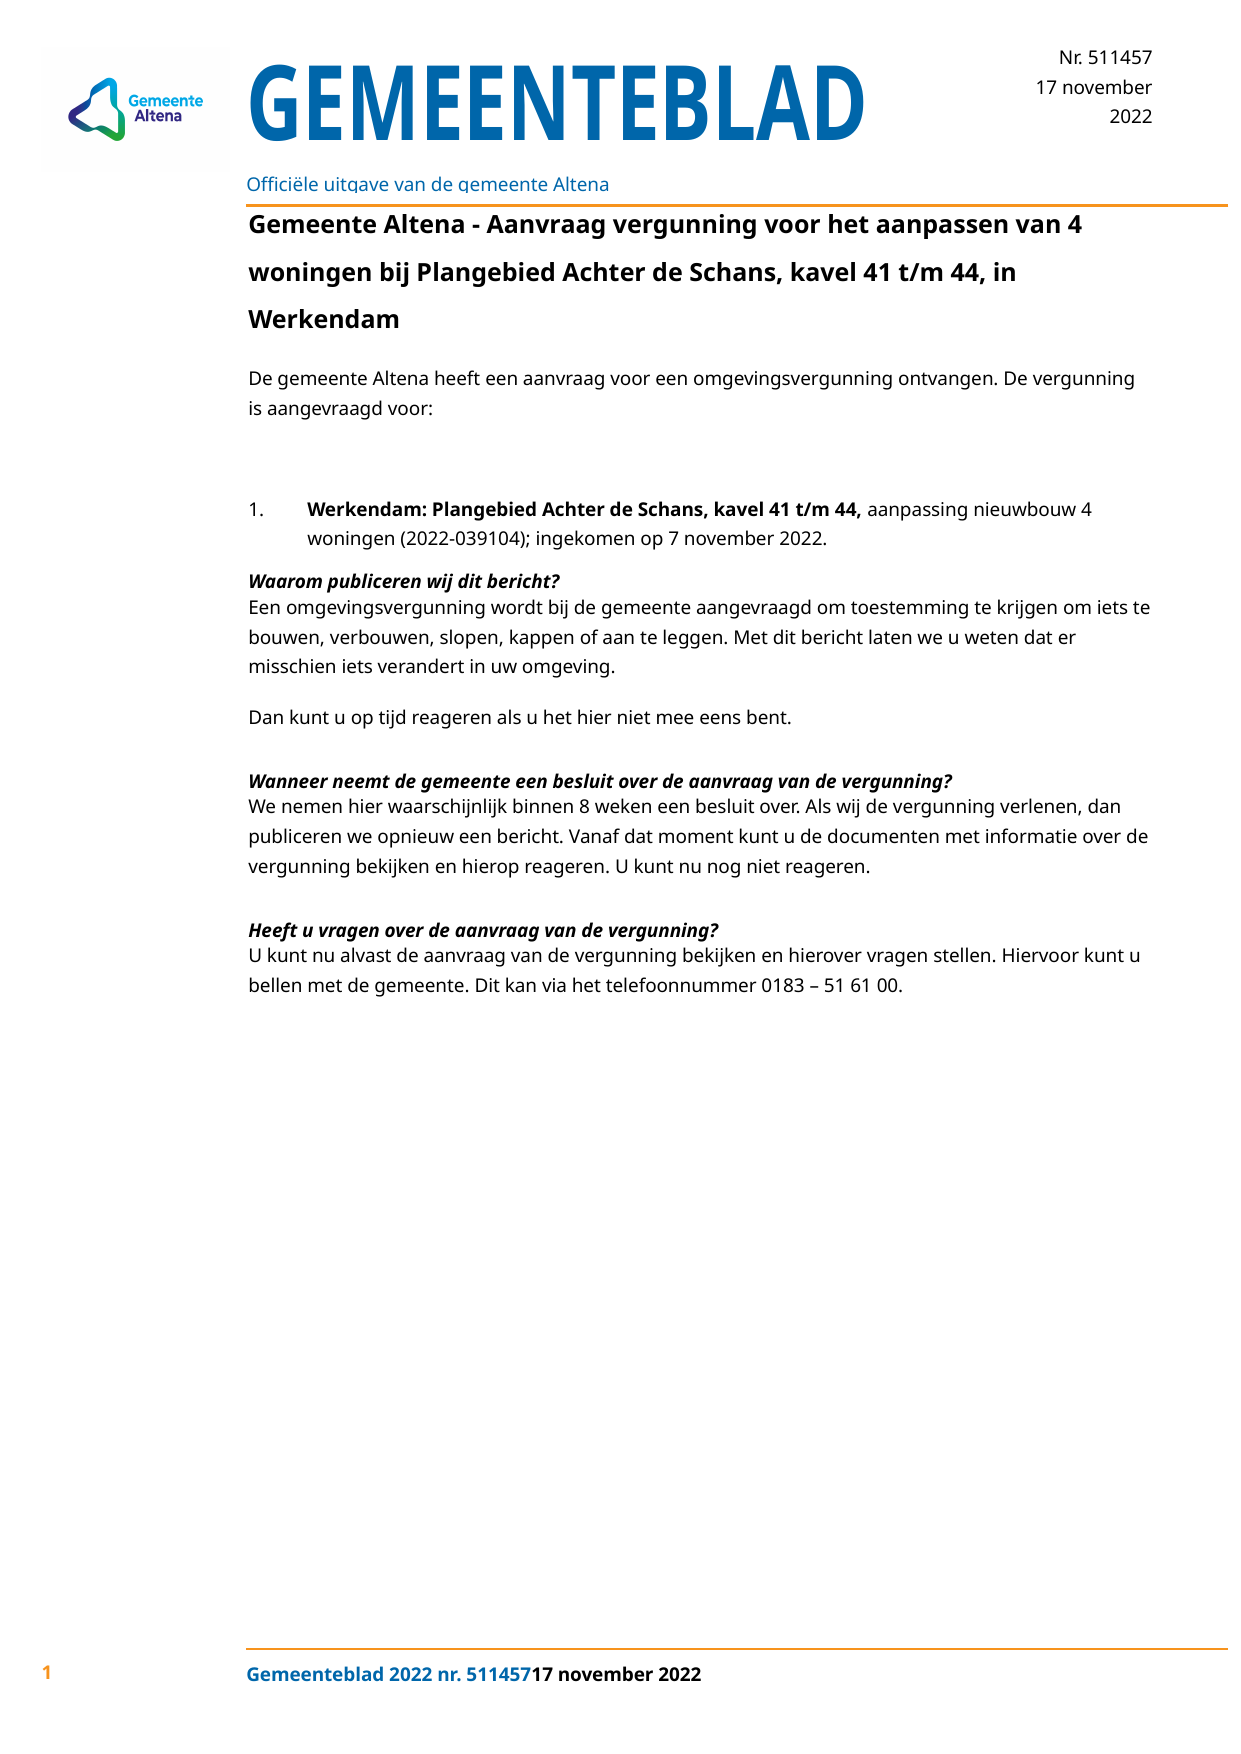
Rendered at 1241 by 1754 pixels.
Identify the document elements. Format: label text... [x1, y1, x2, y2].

list Werkendam: Plangebied Achter de Schans, kavel 41 t/m 44, aanpassing nieuwbouw 4 woningen (2022-039104); ingekomen op 7 november 2022. [248, 496, 1152, 551]
text U kunt nu alvast de aanvraag van de vergunning bekijken en hierover vragen stellen. Hiervoor kunt u bellen met de gemeente. Dit kan via het telefoonnummer 0183 – 51 61 00. [248, 942, 1152, 998]
text Gemeente Altena - Aanvraag vergunning voor het aanpassen van 4 woningen bij Plangebied Achter de Schans, kavel 41 t/m 44, in Werkendam [248, 207, 1152, 336]
text De gemeente Altena heeft een aanvraag voor een omgevingsvergunning ontvangen. De vergunning is aangevraagd voor: [248, 366, 1152, 421]
text Een omgevingsvergunning wordt bij de gemeente aangevraagd om toestemming te krijgen om iets te bouwen, verbouwen, slopen, kappen of aan te leggen. Met dit bericht laten we u weten dat er misschien iets verandert in uw omgeving. [248, 594, 1152, 679]
text We nemen hier waarschijnlijk binnen 8 weken een besluit over. Als wij de vergunning verlenen, dan publiceren we opnieuw een bericht. Vanaf dat moment kunt u de documenten met informatie over de vergunning bekijken en hierop reageren. U kunt nu nog niet reageren. [248, 794, 1152, 878]
text Wanneer neemt de gemeente een besluit over de aanvraag van de vergunning? [248, 768, 1152, 794]
text Heeft u vragen over de aanvraag van de vergunning? [248, 917, 1152, 942]
text Waarom publiceren wij dit bericht? [248, 569, 1152, 594]
picture [41, 47, 231, 172]
text Dan kunt u op tijd reageren als u het hier niet mee eens bent. [248, 704, 1152, 730]
